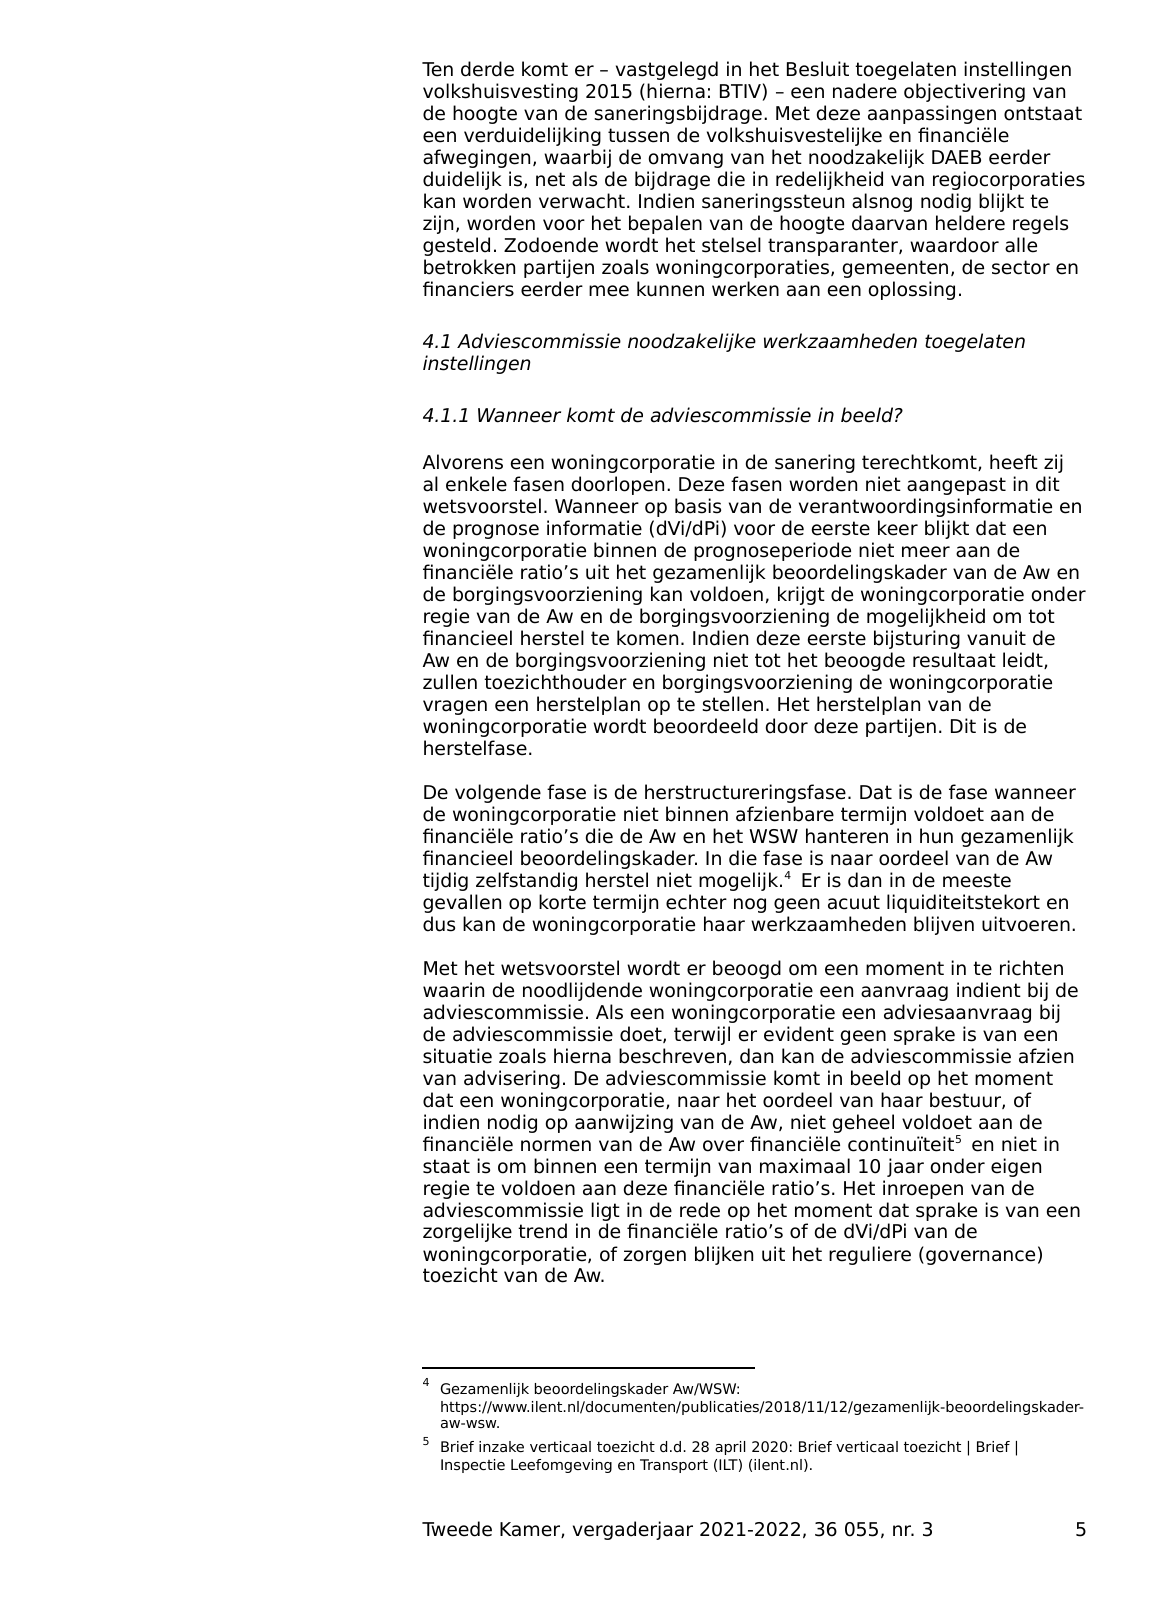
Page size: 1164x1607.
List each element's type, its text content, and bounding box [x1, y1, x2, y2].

text Alvorens een woningcorporatie in de sanering terechtkomt, heeft zij al enkele fasen doorlopen. Deze fasen worden niet aangepast in dit wetsvoorstel. Wanneer op basis van de verantwoordingsinformatie en de prognose informatie (dVi/dPi) voor de eerste keer blijkt dat een woningcorporatie binnen de prognoseperiode niet meer aan de financiële ratio’s uit het gezamenlijk beoordelingskader van de Aw en de borgingsvoorziening kan voldoen, krijgt de woningcorporatie onder regie van de Aw en de borgingsvoorziening de mogelijkheid om tot financieel herstel te komen. Indien deze eerste bijsturing vanuit de Aw en de borgingsvoorziening niet tot het beoogde resultaat leidt, zullen toezichthouder en borgingsvoorziening de woningcorporatie vragen een herstelplan op te stellen. Het herstelplan van de woningcorporatie wordt beoordeeld door deze partijen. Dit is de herstelfase. [422, 452, 1087, 759]
text De volgende fase is de herstructureringsfase. Dat is de fase wanneer de woningcorporatie niet binnen afzienbare termijn voldoet aan de financiële ratio’s die de Aw en het WSW hanteren in hun gezamenlijk financieel beoordelingskader. In die fase is naar oordeel van de Aw tijdig zelfstandig herstel niet mogelijk. Er is dan in de meeste gevallen op korte termijn echter nog geen acuut liquiditeitstekort en dus kan de woningcorporatie haar werkzaamheden blijven uitvoeren. [422, 782, 1087, 936]
text Gezamenlijk beoordelingskader Aw/WSW: https://www.ilent.nl/documenten/publicaties/2018/11/12/gezamenlijk-beoordelingskader-aw-wsw. [422, 1377, 1087, 1432]
text Brief inzake verticaal toezicht d.d. 28 april 2020: Brief verticaal toezicht | Brief | Inspectie Leefomgeving en Transport (ILT) (ilent.nl). [422, 1435, 1087, 1474]
text Ten derde komt er – vastgelegd in het Besluit toegelaten instellingen volkshuisvesting 2015 (hierna: BTIV) – een nadere objectivering van de hoogte van de saneringsbijdrage. Met deze aanpassingen ontstaat een verduidelijking tussen de volkshuisvestelijke en financiële afwegingen, waarbij de omvang van het noodzakelijk DAEB eerder duidelijk is, net als de bijdrage die in redelijkheid van regiocorporaties kan worden verwacht. Indien saneringssteun alsnog nodig blijkt te zijn, worden voor het bepalen van de hoogte daarvan heldere regels gesteld. Zodoende wordt het stelsel transparanter, waardoor alle betrokken partijen zoals woningcorporaties, gemeenten, de sector en financiers eerder mee kunnen werken aan een oplossing. [422, 59, 1087, 301]
text Met het wetsvoorstel wordt er beoogd om een moment in te richten waarin de noodlijdende woningcorporatie een aanvraag indient bij de adviescommissie. Als een woningcorporatie een adviesaanvraag bij de adviescommissie doet, terwijl er evident geen sprake is van een situatie zoals hierna beschreven, dan kan de adviescommissie afzien van advisering. De adviescommissie komt in beeld op het moment dat een woningcorporatie, naar het oordeel van haar bestuur, of indien nodig op aanwijzing van de Aw, niet geheel voldoet aan de financiële normen van de Aw over financiële continuïteit en niet in staat is om binnen een termijn van maximaal 10 jaar onder eigen regie te voldoen aan deze financiële ratio’s. Het inroepen van de adviescommissie ligt in de rede op het moment dat sprake is van een zorgelijke trend in de financiële ratio’s of de dVi/dPi van de woningcorporatie, of zorgen blijken uit het reguliere (governance) toezicht van de Aw. [422, 958, 1087, 1287]
subtitle 4.1 Adviescommissie noodzakelijke werkzaamheden toegelaten instellingen [422, 331, 1087, 375]
subtitle 4.1.1 Wanneer komt de adviescommissie in beeld? [422, 405, 1087, 427]
